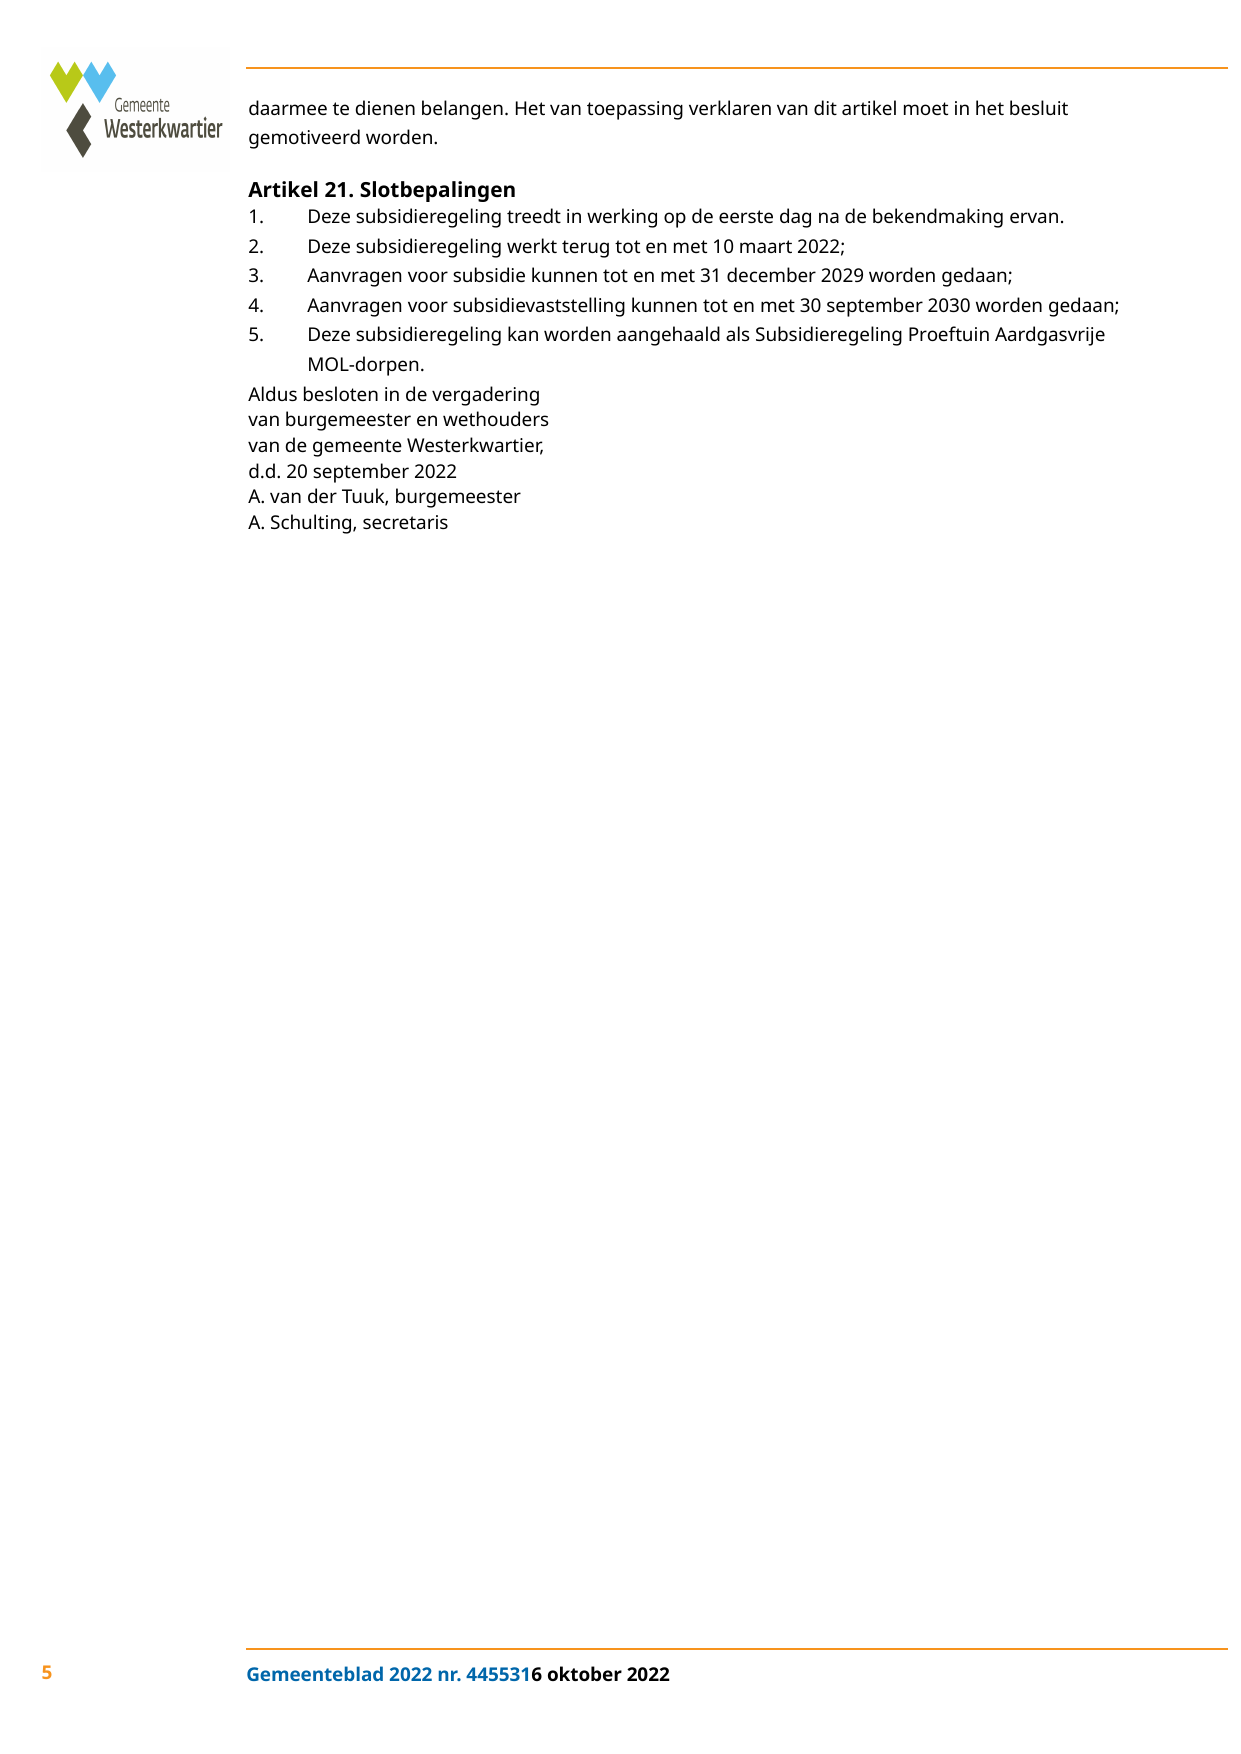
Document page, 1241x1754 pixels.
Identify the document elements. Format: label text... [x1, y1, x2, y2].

text daarmee te dienen belangen. Het van toepassing verklaren van dit artikel moet in het besluit gemotiveerd worden. [248, 95, 1152, 150]
list Deze subsidieregeling treedt in werking op de eerste dag na de bekendmaking ervan. [248, 203, 1152, 229]
text A. van der Tuuk, burgemeester [248, 484, 1152, 509]
list Deze subsidieregeling werkt terug tot en met 10 maart 2022; [248, 233, 1152, 258]
text d.d. 20 september 2022 [248, 458, 1152, 484]
list Aanvragen voor subsidie kunnen tot en met 31 december 2029 worden gedaan; [248, 262, 1152, 288]
list Deze subsidieregeling kan worden aangehaald als Subsidieregeling Proeftuin Aardgasvrije MOL-dorpen. [248, 322, 1152, 377]
text van burgemeester en wethouders [248, 406, 1152, 432]
text Artikel 21. Slotbepalingen [248, 175, 1152, 203]
text Aldus besloten in de vergadering [248, 381, 1152, 406]
text A. Schulting, secretaris [248, 509, 1152, 535]
text van de gemeente Westerkwartier, [248, 432, 1152, 458]
list Aanvragen voor subsidievaststelling kunnen tot en met 30 september 2030 worden gedaan; [248, 292, 1152, 318]
picture [41, 47, 231, 172]
